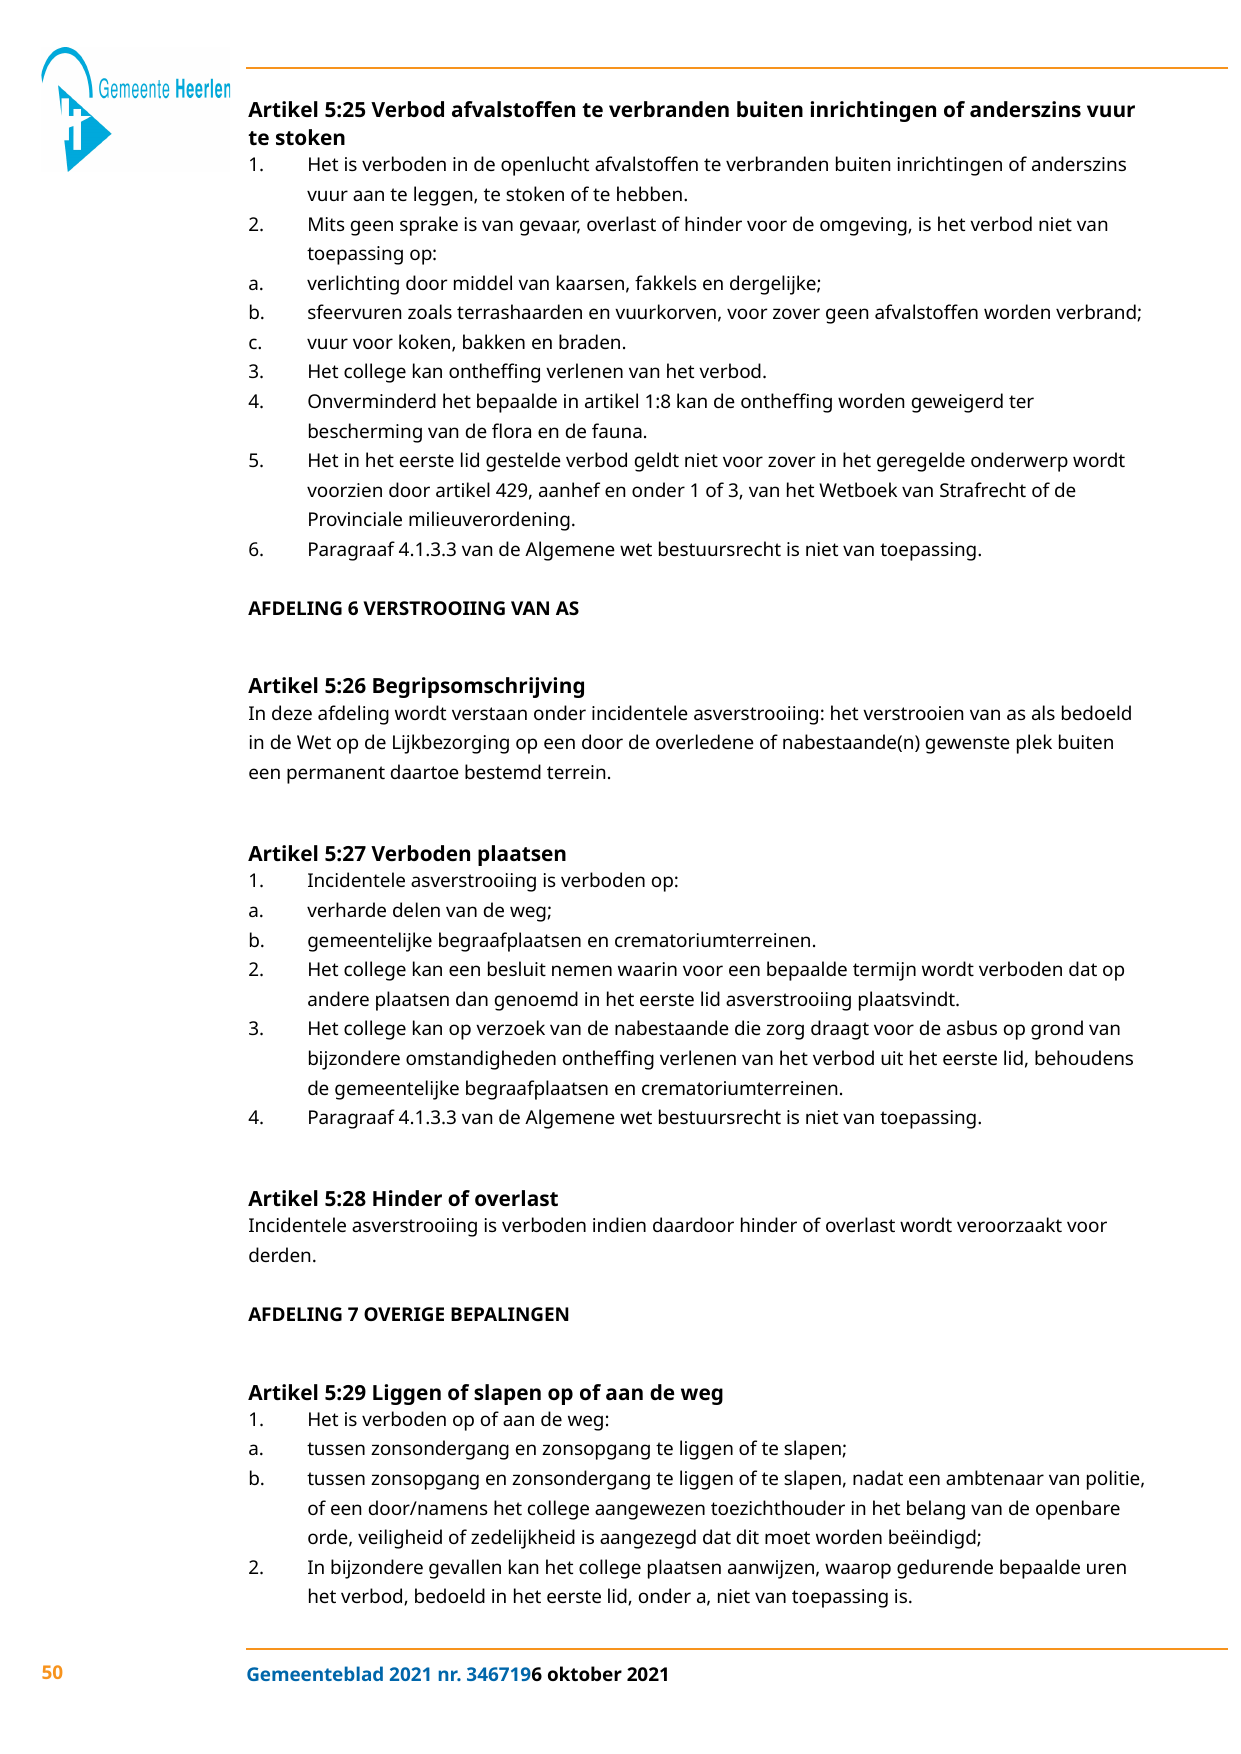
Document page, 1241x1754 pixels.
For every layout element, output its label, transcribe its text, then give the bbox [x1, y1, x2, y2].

list verharde delen van de weg; [248, 897, 1152, 923]
text Artikel 5:27 Verboden plaatsen [248, 839, 1152, 868]
text Artikel 5:28 Hinder of overlast [248, 1184, 1152, 1213]
text Artikel 5:26 Begripsomschrijving [248, 672, 1152, 700]
text Incidentele asverstrooiing is verboden indien daardoor hinder of overlast wordt veroorzaakt voor derden. [248, 1213, 1152, 1268]
list Paragraaf 4.1.3.3 van de Algemene wet bestuursrecht is niet van toepassing. [248, 1104, 1152, 1130]
text AFDELING 7 OVERIGE BEPALINGEN [248, 1301, 1152, 1327]
list Het college kan een besluit nemen waarin voor een bepaalde termijn wordt verboden dat op andere plaatsen dan genoemd in het eerste lid asverstrooiing plaatsvindt. [248, 956, 1152, 1012]
text Artikel 5:25 Verbod afvalstoffen te verbranden buiten inrichtingen of anderszins vuur te stoken [248, 95, 1152, 152]
list gemeentelijke begraafplaatsen en crematoriumterreinen. [248, 927, 1152, 952]
list vuur voor koken, bakken en braden. [248, 329, 1152, 355]
list Paragraaf 4.1.3.3 van de Algemene wet bestuursrecht is niet van toepassing. [248, 536, 1152, 562]
list Het is verboden op of aan de weg: [248, 1406, 1152, 1432]
text AFDELING 6 VERSTROOIING VAN AS [248, 595, 1152, 621]
list sfeervuren zoals terrashaarden en vuurkorven, voor zover geen afvalstoffen worden verbrand; [248, 299, 1152, 325]
text Artikel 5:29 Liggen of slapen op of aan de weg [248, 1378, 1152, 1406]
list Het college kan ontheffing verlenen van het verbod. [248, 359, 1152, 384]
list In bijzondere gevallen kan het college plaatsen aanwijzen, waarop gedurende bepaalde uren het verbod, bedoeld in het eerste lid, onder a, niet van toepassing is. [248, 1554, 1152, 1609]
list tussen zonsondergang en zonsopgang te liggen of te slapen; [248, 1436, 1152, 1461]
list Het college kan op verzoek van de nabestaande die zorg draagt voor de asbus op grond van bijzondere omstandigheden ontheffing verlenen van het verbod uit het eerste lid, behoudens de gemeentelijke begraafplaatsen en crematoriumterreinen. [248, 1016, 1152, 1100]
list Onverminderd het bepaalde in artikel 1:8 kan de ontheffing worden geweigerd ter bescherming van de flora en de fauna. [248, 388, 1152, 444]
picture [41, 47, 231, 172]
list Het is verboden in de openlucht afvalstoffen te verbranden buiten inrichtingen of anderszins vuur aan te leggen, te stoken of te hebben. [248, 152, 1152, 207]
list Het in het eerste lid gestelde verbod geldt niet voor zover in het geregelde onderwerp wordt voorzien door artikel 429, aanhef en onder 1 of 3, van het Wetboek van Strafrecht of de Provinciale milieuverordening. [248, 447, 1152, 532]
list Incidentele asverstrooiing is verboden op: [248, 868, 1152, 893]
picture [41, 47, 59, 70]
list tussen zonsopgang en zonsondergang te liggen of te slapen, nadat een ambtenaar van politie, of een door/namens het college aangewezen toezichthouder in het belang van de openbare orde, veiligheid of zedelijkheid is aangezegd dat dit moet worden beëindigd; [248, 1465, 1152, 1550]
list Mits geen sprake is van gevaar, overlast of hinder voor de omgeving, is het verbod niet van toepassing op: [248, 211, 1152, 266]
text In deze afdeling wordt verstaan onder incidentele asverstrooiing: het verstrooien van as als bedoeld in de Wet op de Lijkbezorging op een door de overledene of nabestaande(n) gewenste plek buiten een permanent daartoe bestemd terrein. [248, 700, 1152, 785]
list verlichting door middel van kaarsen, fakkels en dergelijke; [248, 270, 1152, 296]
